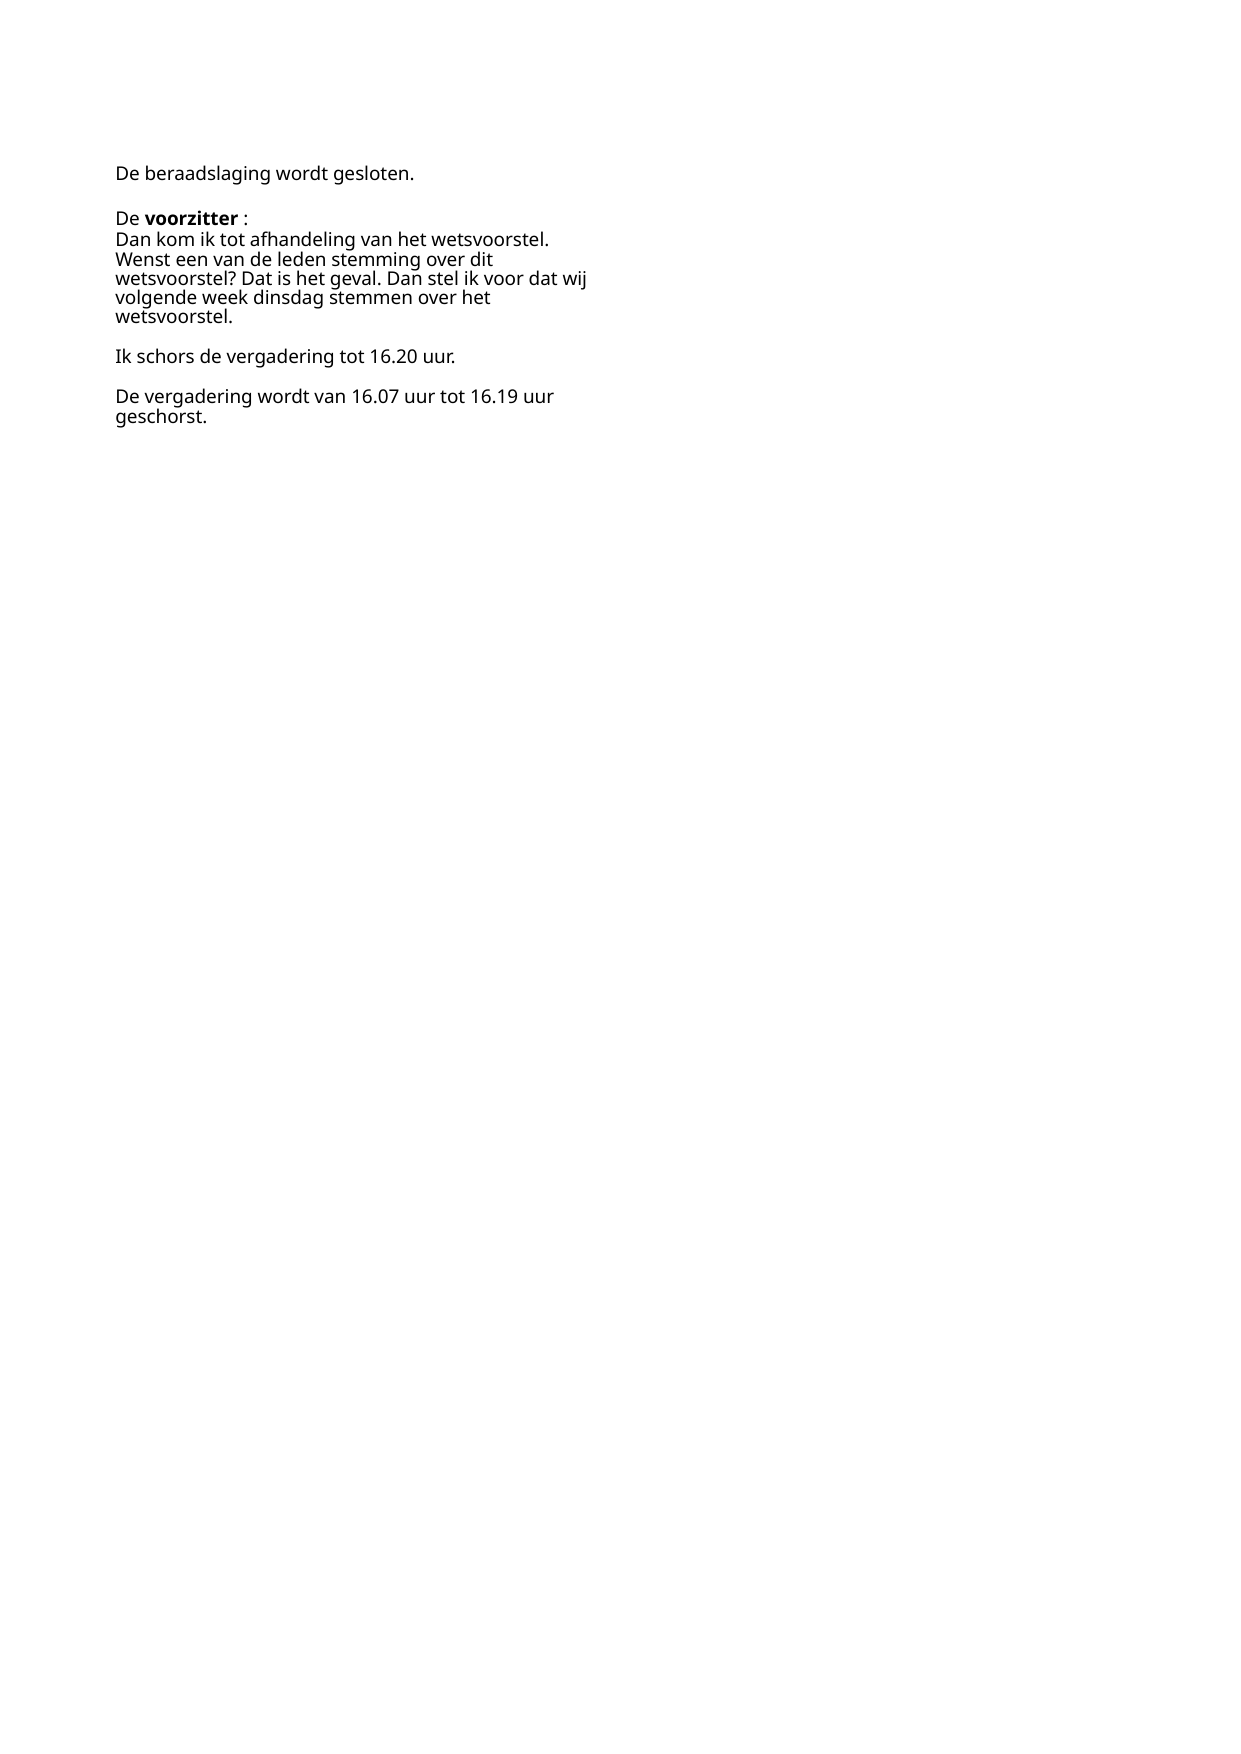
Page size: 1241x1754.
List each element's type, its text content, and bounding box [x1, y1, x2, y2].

text De voorzitter : [115, 206, 605, 231]
text De vergadering wordt van 16.07 uur tot 16.19 uur geschorst. [115, 388, 605, 427]
text Ik schors de vergadering tot 16.20 uur. [115, 348, 605, 368]
text De beraadslaging wordt gesloten. [115, 165, 605, 185]
text Dan kom ik tot afhandeling van het wetsvoorstel. Wenst een van de leden stemming over dit wetsvoorstel? Dat is het geval. Dan stel ik voor dat wij volgende week dinsdag stemmen over het wetsvoorstel. [115, 231, 605, 328]
